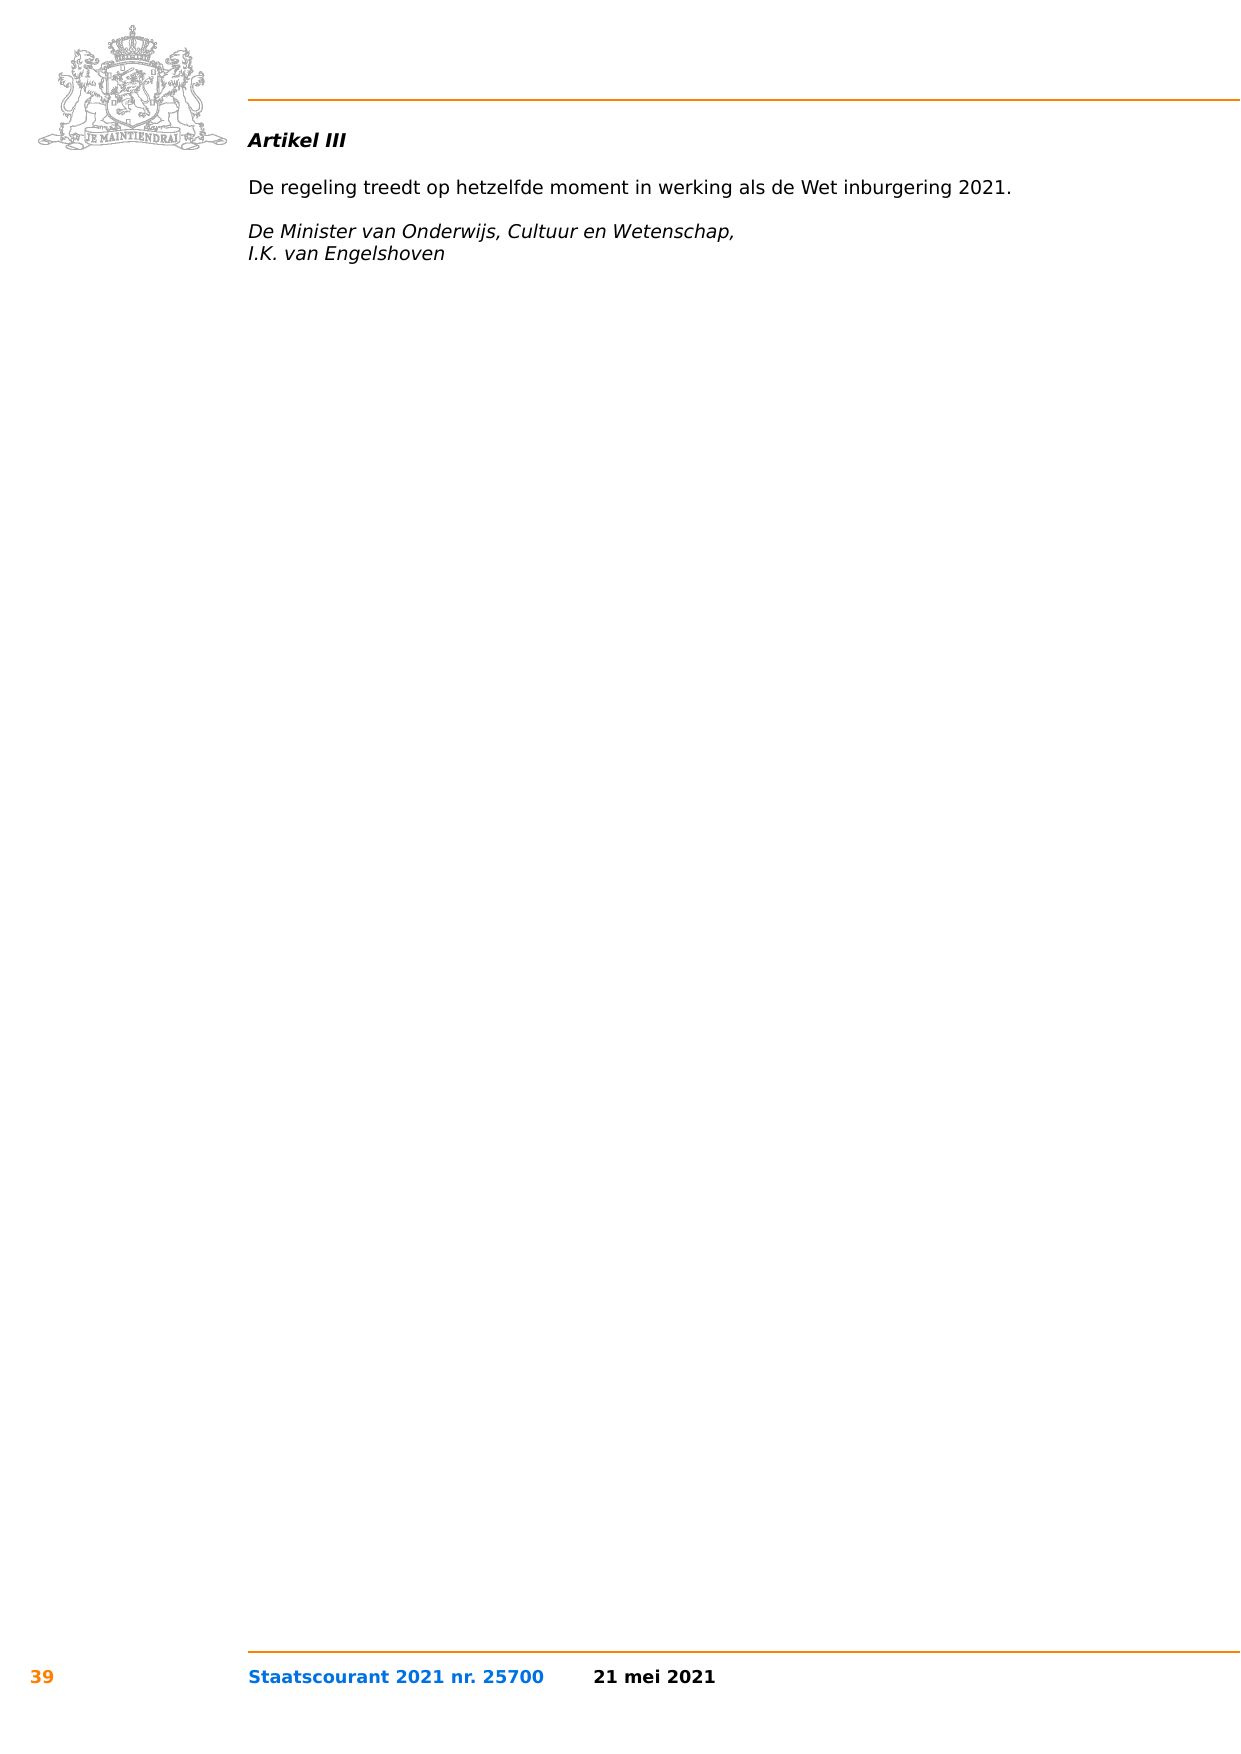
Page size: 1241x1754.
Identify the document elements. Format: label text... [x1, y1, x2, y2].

picture [38, 25, 227, 150]
text De regeling treedt op hetzelfde moment in werking als de Wet inburgering 2021. [248, 177, 1163, 199]
text De Minister van Onderwijs, Cultuur en Wetenschap, I.K. van Engelshoven [248, 221, 1163, 265]
subtitle Artikel III [248, 130, 1163, 152]
